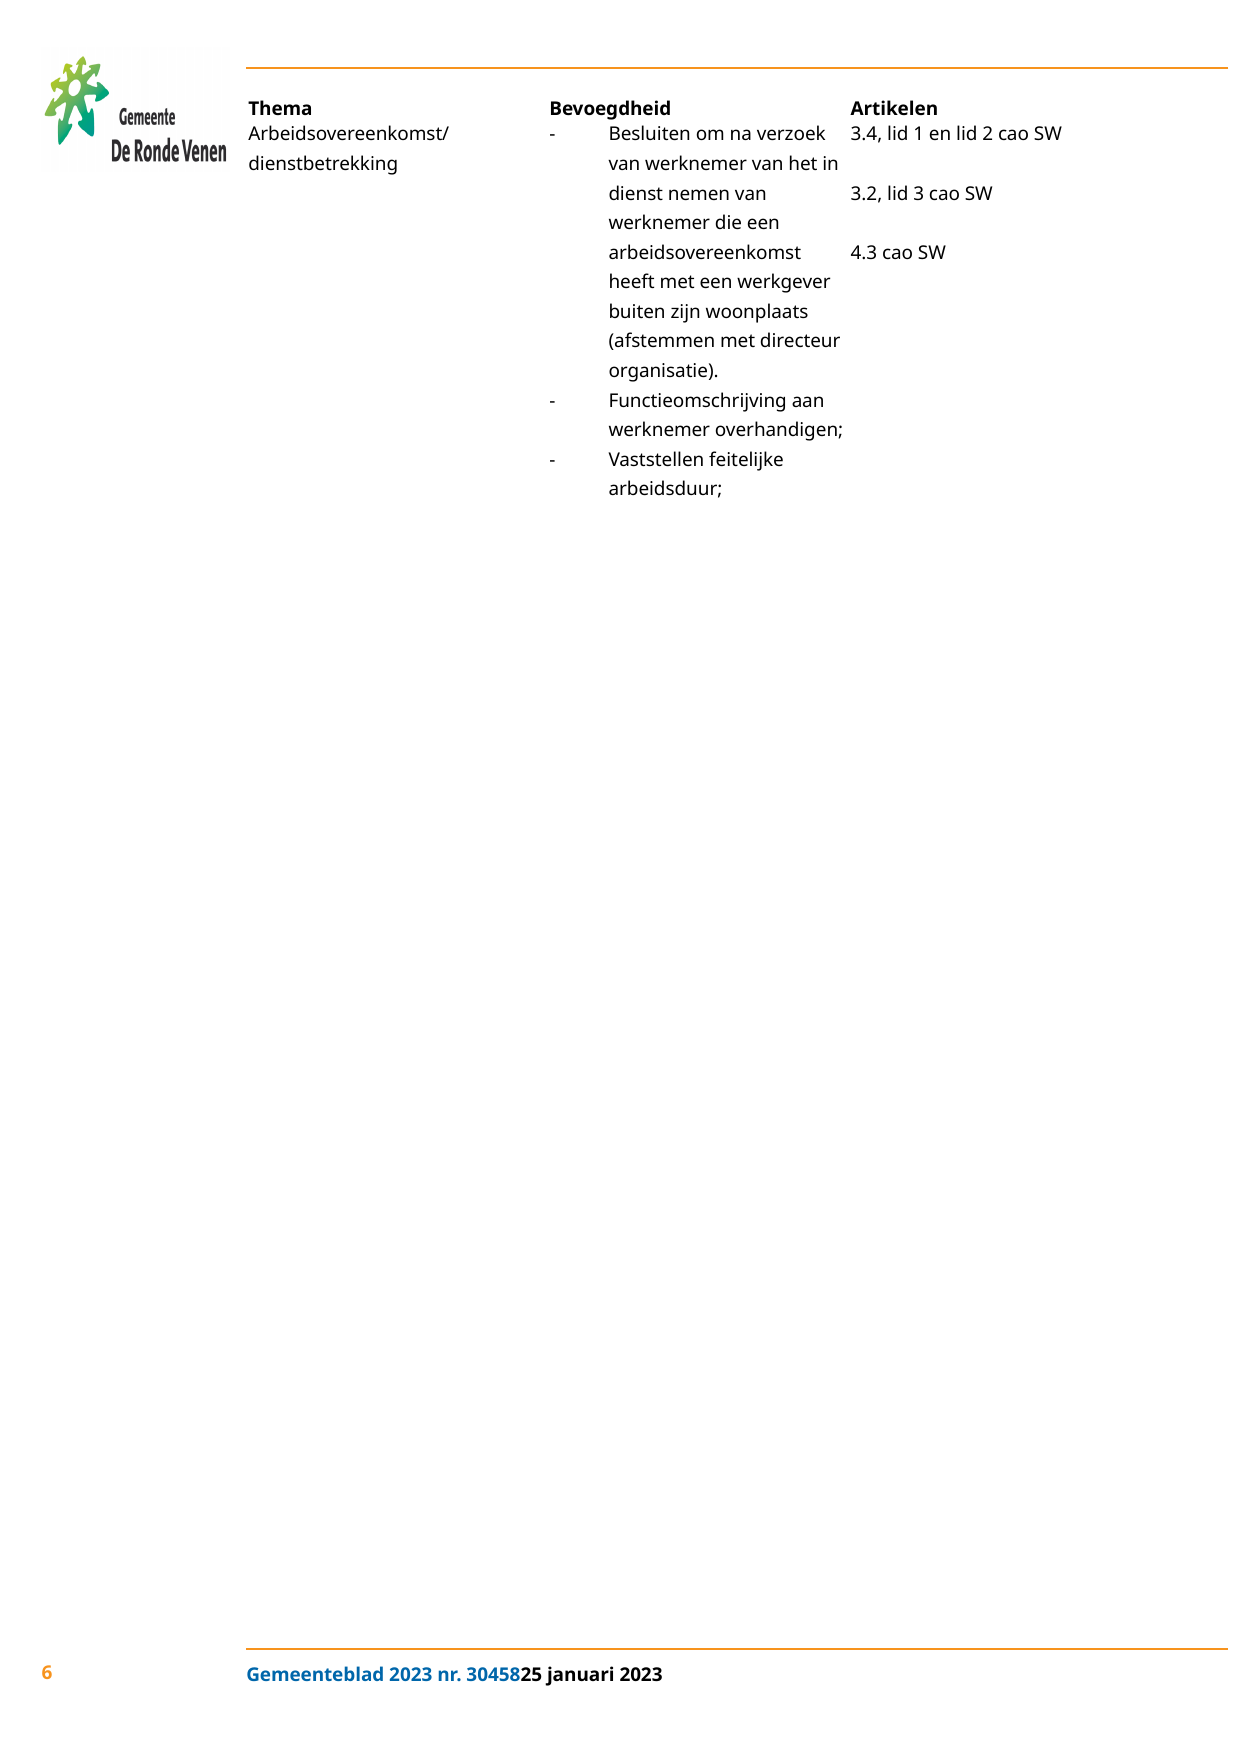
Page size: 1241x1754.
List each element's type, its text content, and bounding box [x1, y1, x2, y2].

table_header Artikelen [850, 95, 1152, 121]
picture [41, 47, 231, 172]
table_cell Besluiten om na verzoek van werknemer van het in dienst nemen van werknemer die een arbeidsovereenkomst heeft met een werkgever buiten zijn woonplaats (afstemmen met directeur organisatie). Functieomschrijving aan werknemer overhandigen; Vaststellen feitelijke arbeidsduur; [549, 121, 850, 501]
table_cell 3.4, lid 1 en lid 2 cao SW 3.2, lid 3 cao SW 4.3 cao SW [850, 121, 1152, 501]
table_header Thema [248, 95, 549, 121]
table_header Bevoegdheid [549, 95, 850, 121]
table_cell Arbeidsovereenkomst/dienstbetrekking [248, 121, 549, 501]
